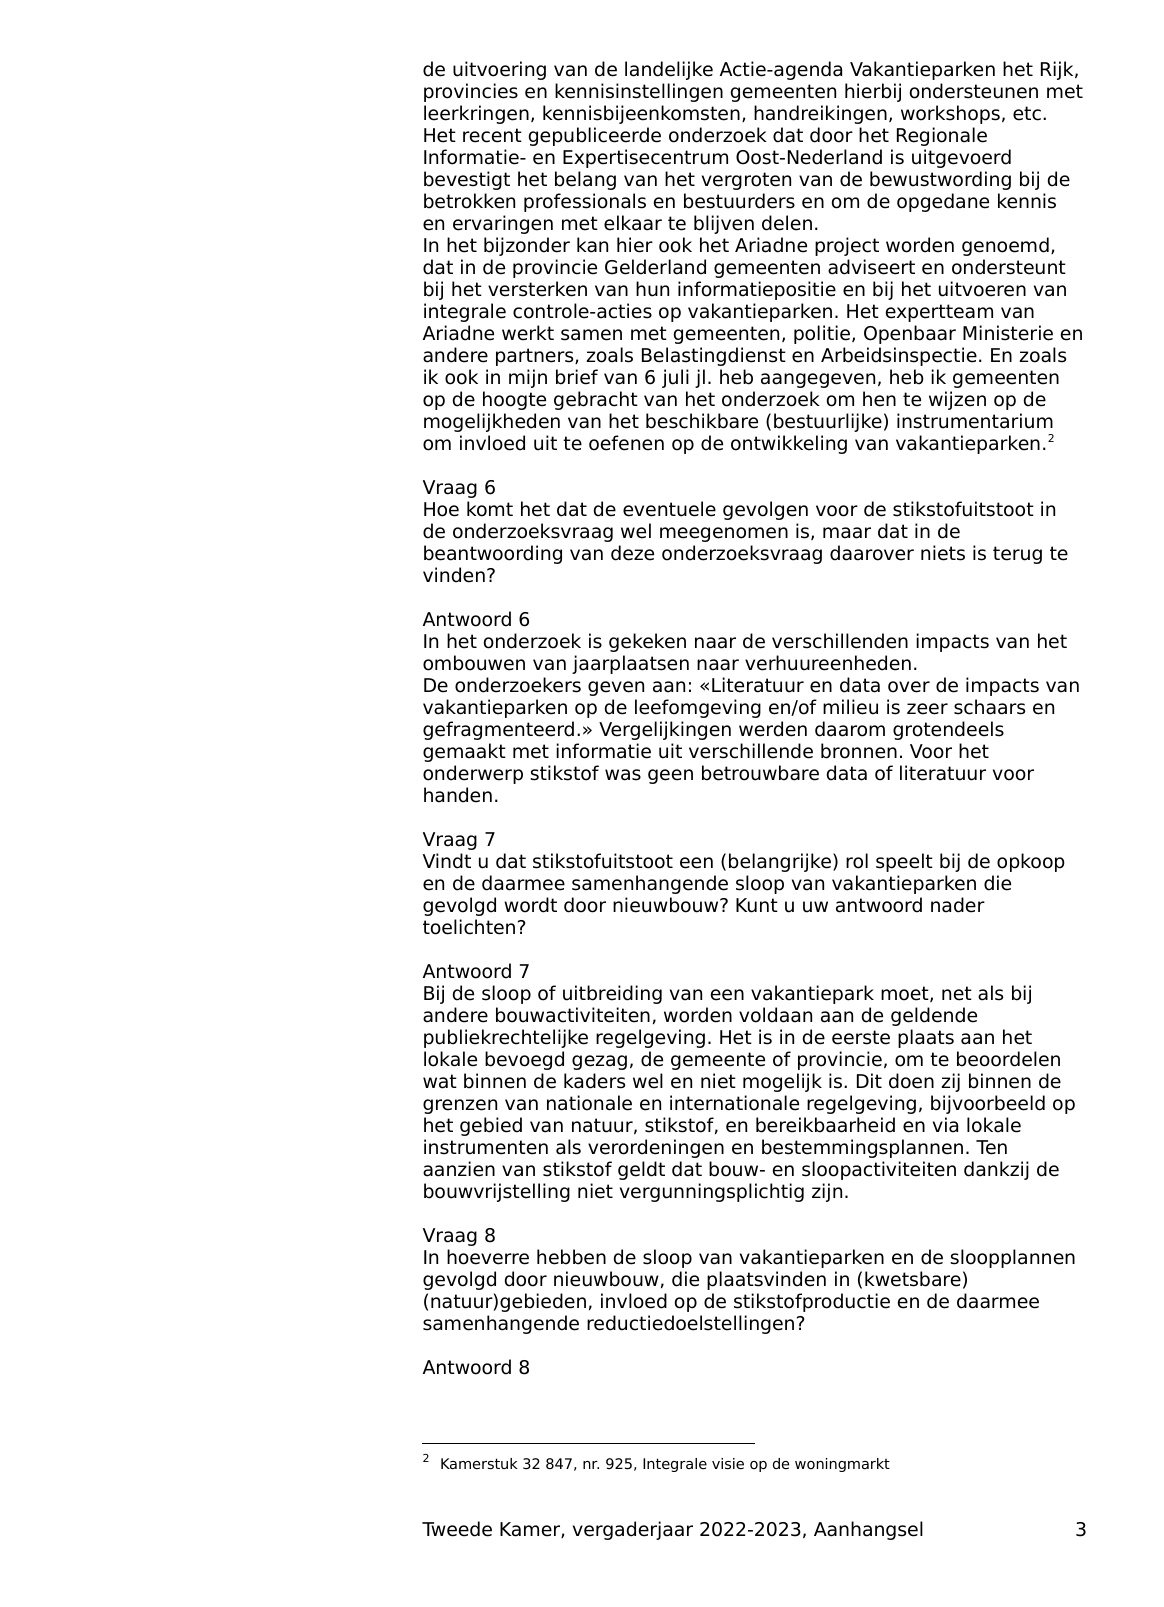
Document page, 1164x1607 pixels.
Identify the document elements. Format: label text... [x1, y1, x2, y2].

text Hoe komt het dat de eventuele gevolgen voor de stikstofuitstoot in de onderzoeksvraag wel meegenomen is, maar dat in de beantwoording van deze onderzoeksvraag daarover niets is terug te vinden? [422, 499, 1087, 587]
text Antwoord 7 [422, 961, 1087, 983]
text Kamerstuk 32 847, nr. 925, Integrale visie op de woningmarkt [422, 1452, 1087, 1474]
text In het onderzoek is gekeken naar de verschillenden impacts van het ombouwen van jaarplaatsen naar verhuureenheden. [422, 631, 1087, 675]
text Antwoord 8 [422, 1357, 1087, 1379]
text De onderzoekers geven aan: «Literatuur en data over de impacts van vakantieparken op de leefomgeving en/of milieu is zeer schaars en gefragmenteerd.» Vergelijkingen werden daarom grotendeels gemaakt met informatie uit verschillende bronnen. Voor het onderwerp stikstof was geen betrouwbare data of literatuur voor handen. [422, 675, 1087, 807]
text Antwoord 6 [422, 609, 1087, 631]
text Vindt u dat stikstofuitstoot een (belangrijke) rol speelt bij de opkoop en de daarmee samenhangende sloop van vakantieparken die gevolgd wordt door nieuwbouw? Kunt u uw antwoord nader toelichten? [422, 851, 1087, 939]
text Bij de sloop of uitbreiding van een vakantiepark moet, net als bij andere bouwactiviteiten, worden voldaan aan de geldende publiekrechtelijke regelgeving. Het is in de eerste plaats aan het lokale bevoegd gezag, de gemeente of provincie, om te beoordelen wat binnen de kaders wel en niet mogelijk is. Dit doen zij binnen de grenzen van nationale en internationale regelgeving, bijvoorbeeld op het gebied van natuur, stikstof, en bereikbaarheid en via lokale instrumenten als verordeningen en bestemmingsplannen. Ten aanzien van stikstof geldt dat bouw- en sloopactiviteiten dankzij de bouwvrijstelling niet vergunningsplichtig zijn. [422, 983, 1087, 1203]
text Vraag 6 [422, 477, 1087, 499]
text Vraag 7 [422, 829, 1087, 851]
text In hoeverre hebben de sloop van vakantieparken en de sloopplannen gevolgd door nieuwbouw, die plaatsvinden in (kwetsbare) (natuur)gebieden, invloed op de stikstofproductie en de daarmee samenhangende reductiedoelstellingen? [422, 1247, 1087, 1335]
text In het bijzonder kan hier ook het Ariadne project worden genoemd, dat in de provincie Gelderland gemeenten adviseert en ondersteunt bij het versterken van hun informatiepositie en bij het uitvoeren van integrale controle-acties op vakantieparken. Het expertteam van Ariadne werkt samen met gemeenten, politie, Openbaar Ministerie en andere partners, zoals Belastingdienst en Arbeidsinspectie. En zoals ik ook in mijn brief van 6 juli jl. heb aangegeven, heb ik gemeenten op de hoogte gebracht van het onderzoek om hen te wijzen op de mogelijkheden van het beschikbare (bestuurlijke) instrumentarium om invloed uit te oefenen op de ontwikkeling van vakantieparken. [422, 235, 1087, 455]
text de uitvoering van de landelijke Actie-agenda Vakantieparken het Rijk, provincies en kennisinstellingen gemeenten hierbij ondersteunen met leerkringen, kennisbijeenkomsten, handreikingen, workshops, etc. Het recent gepubliceerde onderzoek dat door het Regionale Informatie- en Expertisecentrum Oost-Nederland is uitgevoerd bevestigt het belang van het vergroten van de bewustwording bij de betrokken professionals en bestuurders en om de opgedane kennis en ervaringen met elkaar te blijven delen. [422, 59, 1087, 235]
text Vraag 8 [422, 1225, 1087, 1247]
